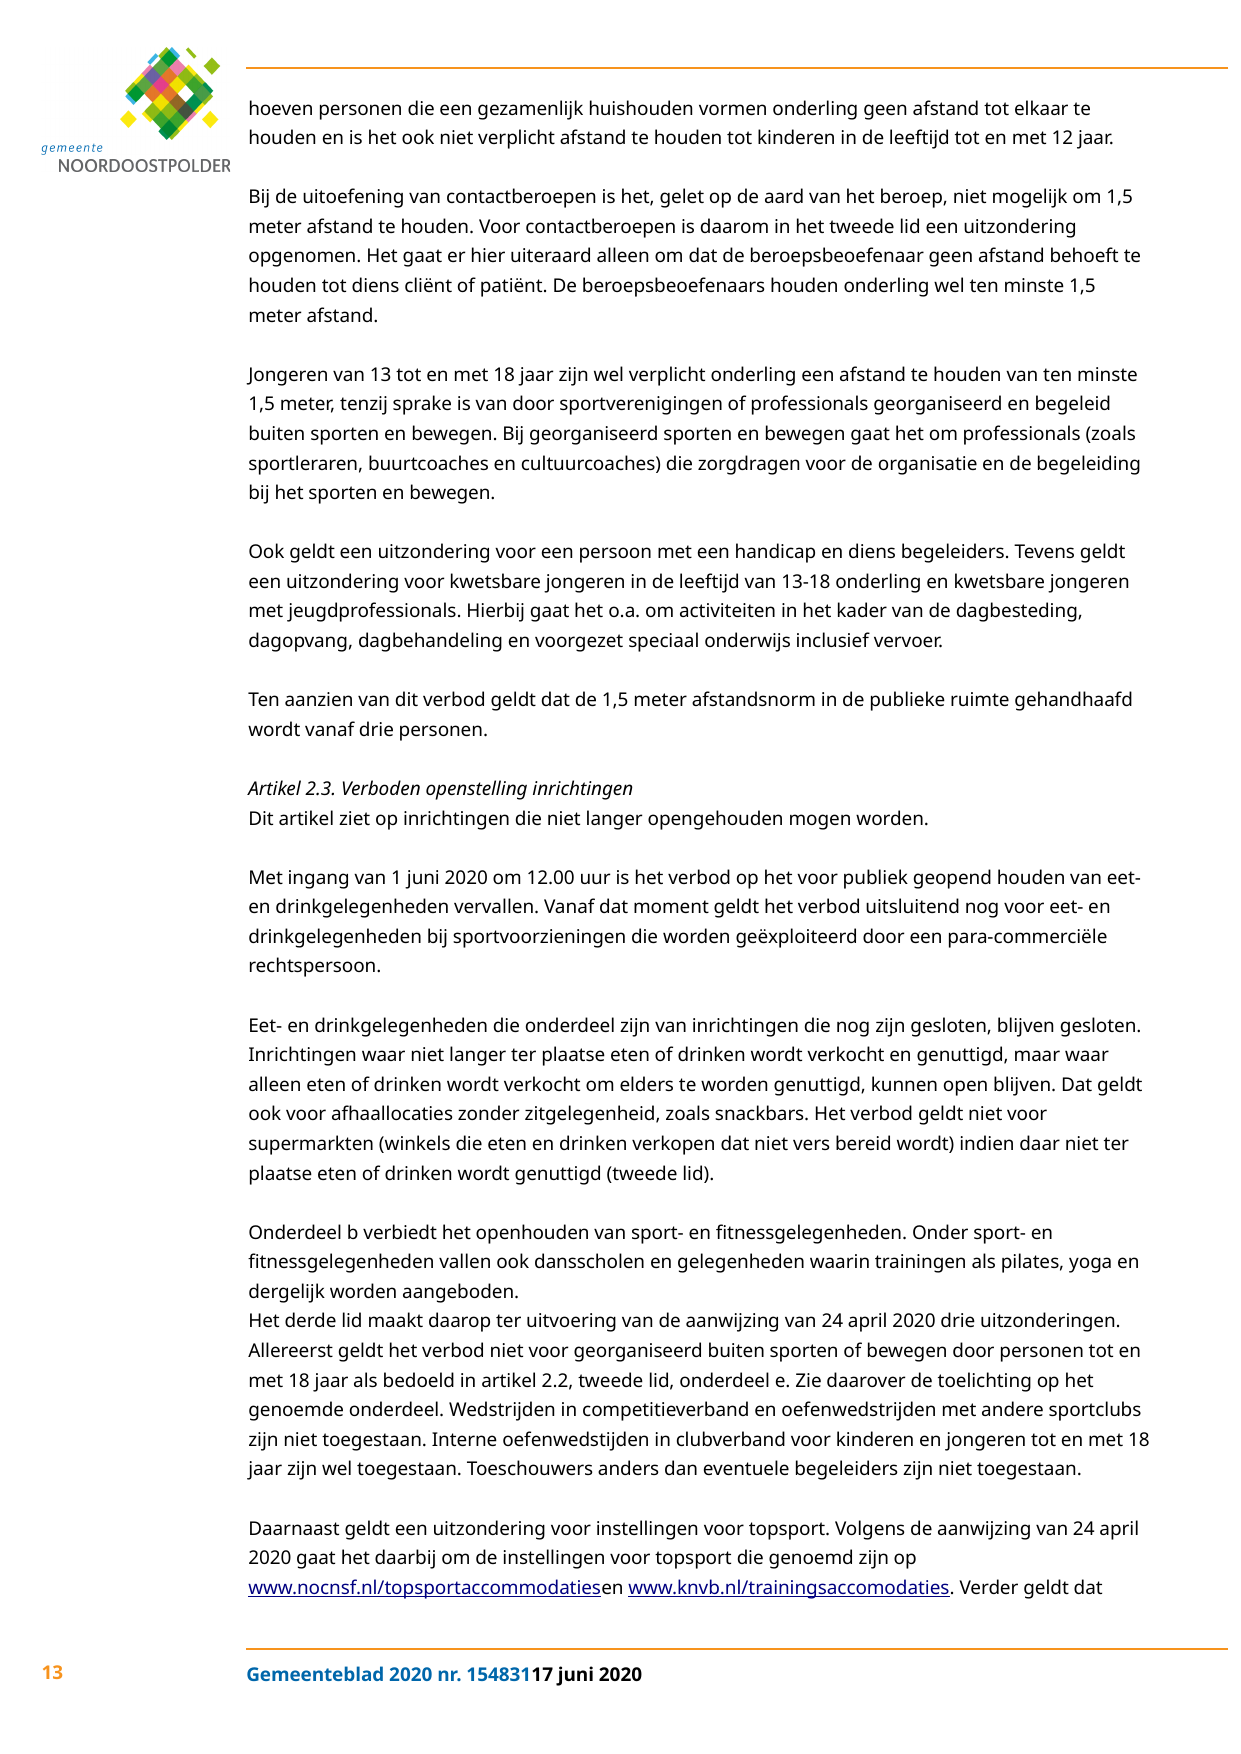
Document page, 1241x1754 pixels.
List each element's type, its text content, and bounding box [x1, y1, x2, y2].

text Daarnaast geldt een uitzondering voor instellingen voor topsport. Volgens de aanwijzing van 24 april 2020 gaat het daarbij om de instellingen voor topsport die genoemd zijn op www.nocnsf.nl/topsportaccommodatiesen www.knvb.nl/trainingsaccomodaties. Verder geldt dat [248, 1515, 1152, 1600]
text Dit artikel ziet op inrichtingen die niet langer opengehouden mogen worden. [248, 805, 1152, 831]
text Artikel 2.3. Verboden openstelling inrichtingen [248, 775, 1152, 801]
text Ook geldt een uitzondering voor een persoon met een handicap en diens begeleiders. Tevens geldt een uitzondering voor kwetsbare jongeren in de leeftijd van 13-18 onderling en kwetsbare jongeren met jeugdprofessionals. Hierbij gaat het o.a. om activiteiten in het kader van de dagbesteding, dagopvang, dagbehandeling en voorgezet speciaal onderwijs inclusief vervoer. [248, 538, 1152, 653]
text Eet- en drinkgelegenheden die onderdeel zijn van inrichtingen die nog zijn gesloten, blijven gesloten. Inrichtingen waar niet langer ter plaatse eten of drinken wordt verkocht en genuttigd, maar waar alleen eten of drinken wordt verkocht om elders te worden genuttigd, kunnen open blijven. Dat geldt ook voor afhaallocaties zonder zitgelegenheid, zoals snackbars. Het verbod geldt niet voor supermarkten (winkels die eten en drinken verkopen dat niet vers bereid wordt) indien daar niet ter plaatse eten of drinken wordt genuttigd (tweede lid). [248, 1012, 1152, 1186]
text Onderdeel b verbiedt het openhouden van sport- en fitnessgelegenheden. Onder sport- en fitnessgelegenheden vallen ook dansscholen en gelegenheden waarin trainingen als pilates, yoga en dergelijk worden aangeboden. [248, 1219, 1152, 1304]
text Met ingang van 1 juni 2020 om 12.00 uur is het verbod op het voor publiek geopend houden van eet- en drinkgelegenheden vervallen. Vanaf dat moment geldt het verbod uitsluitend nog voor eet- en drinkgelegenheden bij sportvoorzieningen die worden geëxploiteerd door een para-commerciële rechtspersoon. [248, 864, 1152, 978]
text Het derde lid maakt daarop ter uitvoering van de aanwijzing van 24 april 2020 drie uitzonderingen. Allereerst geldt het verbod niet voor georganiseerd buiten sporten of bewegen door personen tot en met 18 jaar als bedoeld in artikel 2.2, tweede lid, onderdeel e. Zie daarover de toelichting op het genoemde onderdeel. Wedstrijden in competitieverband en oefenwedstrijden met andere sportclubs zijn niet toegestaan. Interne oefenwedstijden in clubverband voor kinderen en jongeren tot en met 18 jaar zijn wel toegestaan. Toeschouwers anders dan eventuele begeleiders zijn niet toegestaan. [248, 1308, 1152, 1481]
text Ten aanzien van dit verbod geldt dat de 1,5 meter afstandsnorm in de publieke ruimte gehandhaafd wordt vanaf drie personen. [248, 686, 1152, 742]
text Jongeren van 13 tot en met 18 jaar zijn wel verplicht onderling een afstand te houden van ten minste 1,5 meter, tenzij sprake is van door sportverenigingen of professionals georganiseerd en begeleid buiten sporten en bewegen. Bij georganiseerd sporten en bewegen gaat het om professionals (zoals sportleraren, buurtcoaches en cultuurcoaches) die zorgdragen voor de organisatie en de begeleiding bij het sporten en bewegen. [248, 361, 1152, 505]
text hoeven personen die een gezamenlijk huishouden vormen onderling geen afstand tot elkaar te houden en is het ook niet verplicht afstand te houden tot kinderen in de leeftijd tot en met 12 jaar. [248, 95, 1152, 150]
picture [41, 47, 231, 172]
text Bij de uitoefening van contactberoepen is het, gelet op de aard van het beroep, niet mogelijk om 1,5 meter afstand te houden. Voor contactberoepen is daarom in het tweede lid een uitzondering opgenomen. Het gaat er hier uiteraard alleen om dat de beroepsbeoefenaar geen afstand behoeft te houden tot diens cliënt of patiënt. De beroepsbeoefenaars houden onderling wel ten minste 1,5 meter afstand. [248, 183, 1152, 328]
